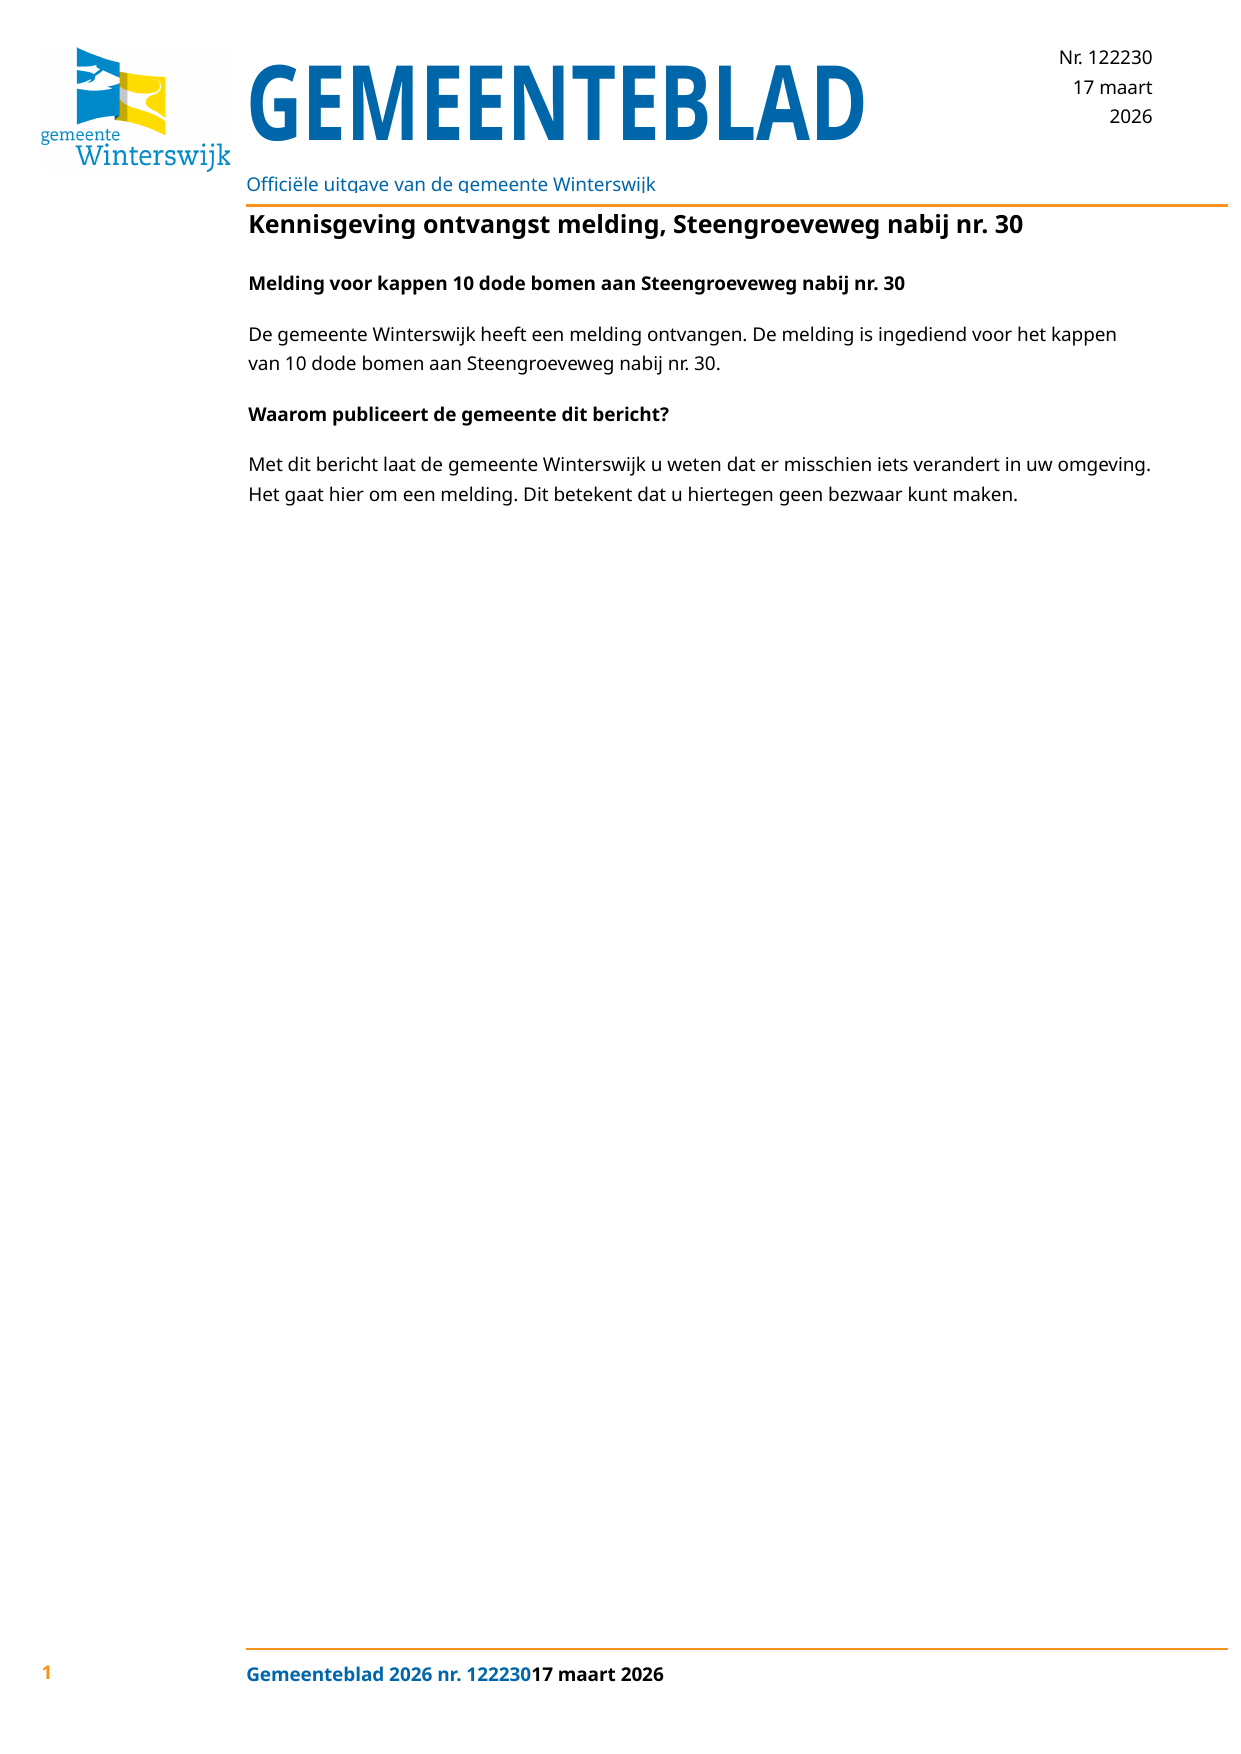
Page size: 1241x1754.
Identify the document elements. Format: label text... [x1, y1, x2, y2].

text Melding voor kappen 10 dode bomen aan Steengroeveweg nabij nr. 30 [248, 270, 1152, 296]
picture [225, 153, 231, 162]
text De gemeente Winterswijk heeft een melding ontvangen. De melding is ingediend voor het kappen van 10 dode bomen aan Steengroeveweg nabij nr. 30. [248, 321, 1152, 376]
text Kennisgeving ontvangst melding, Steengroeveweg nabij nr. 30 [248, 207, 1152, 241]
text Waarom publiceert de gemeente dit bericht? [248, 401, 1152, 426]
text Met dit bericht laat de gemeente Winterswijk u weten dat er misschien iets verandert in uw omgeving. Het gaat hier om een melding. Dit betekent dat u hiertegen geen bezwaar kunt maken. [248, 451, 1152, 506]
picture [41, 47, 231, 172]
